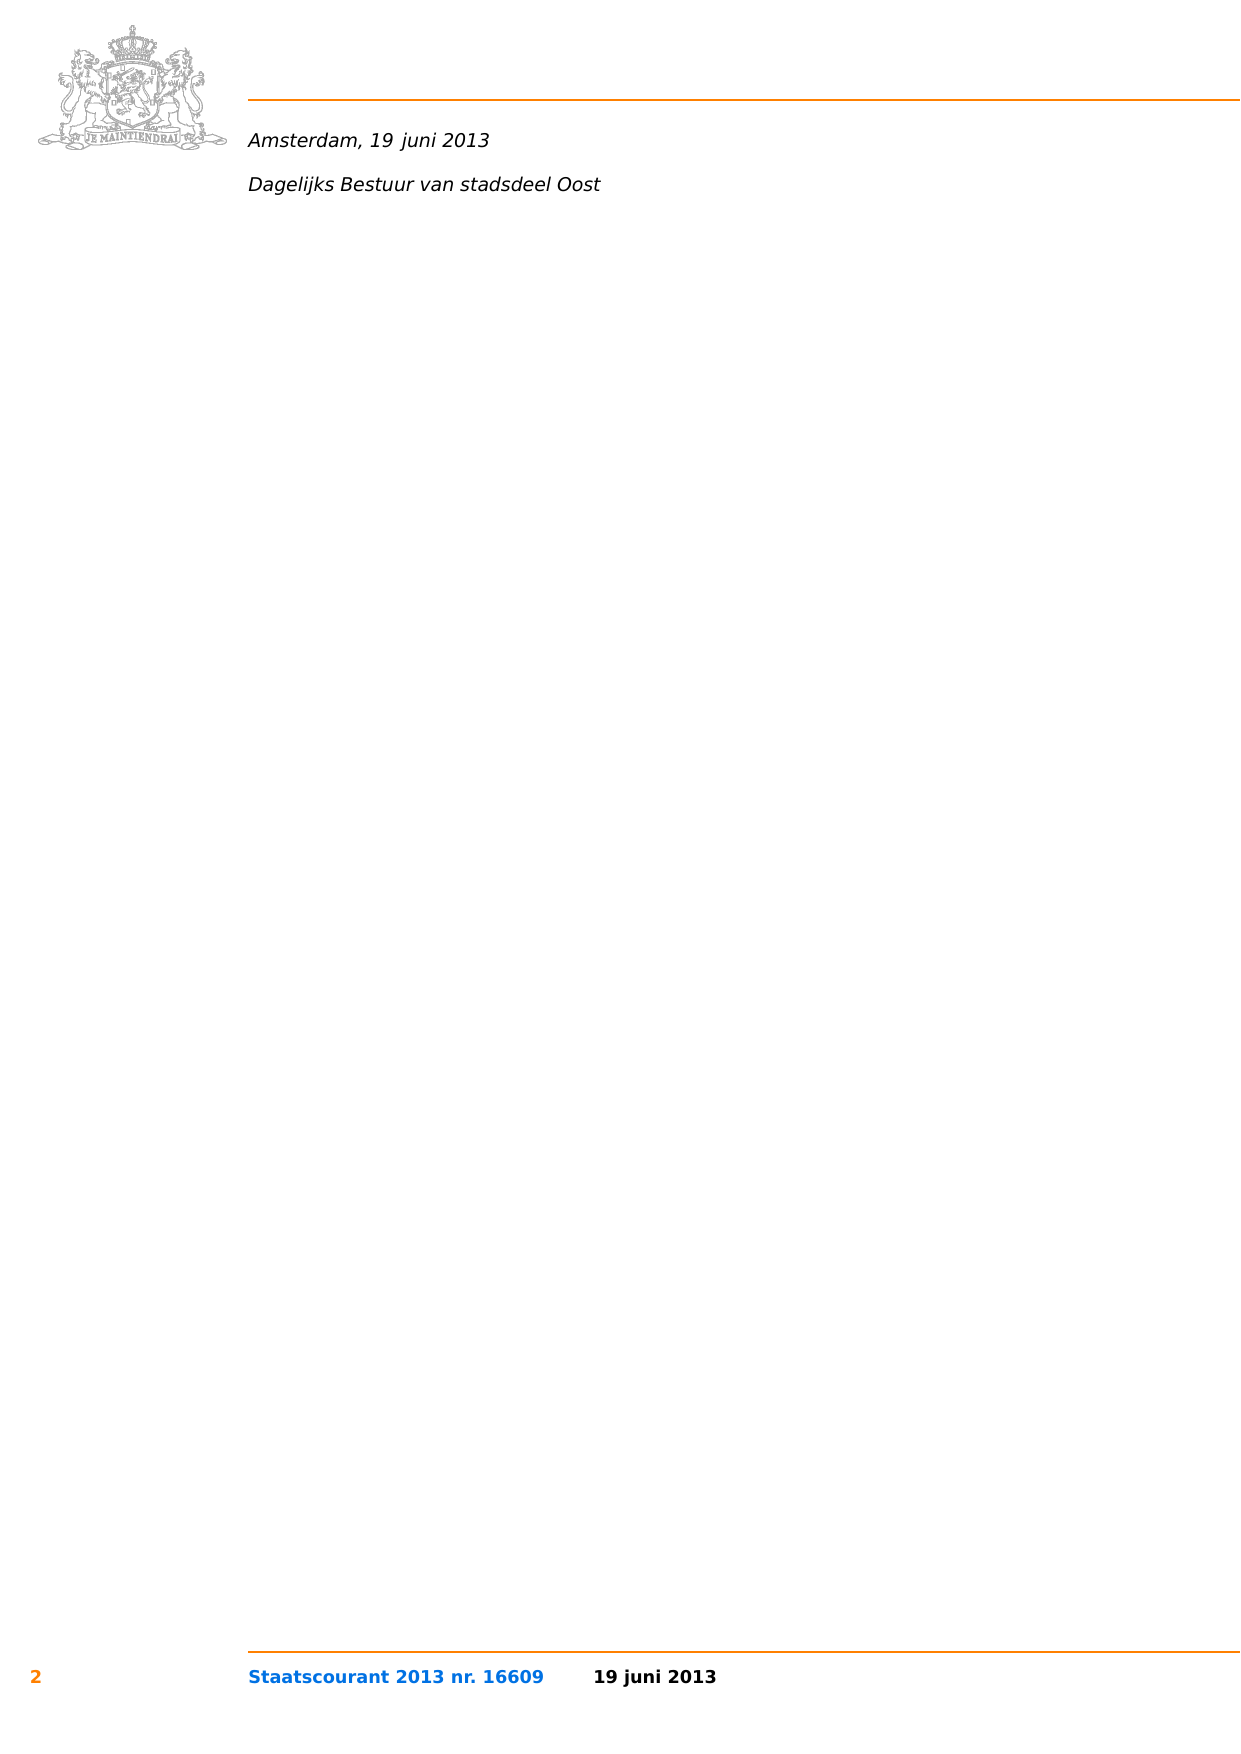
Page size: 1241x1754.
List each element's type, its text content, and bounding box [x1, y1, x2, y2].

picture [38, 25, 227, 150]
text Dagelijks Bestuur van stadsdeel Oost [248, 174, 1163, 196]
text Amsterdam, 19 juni 2013 [248, 130, 1163, 152]
